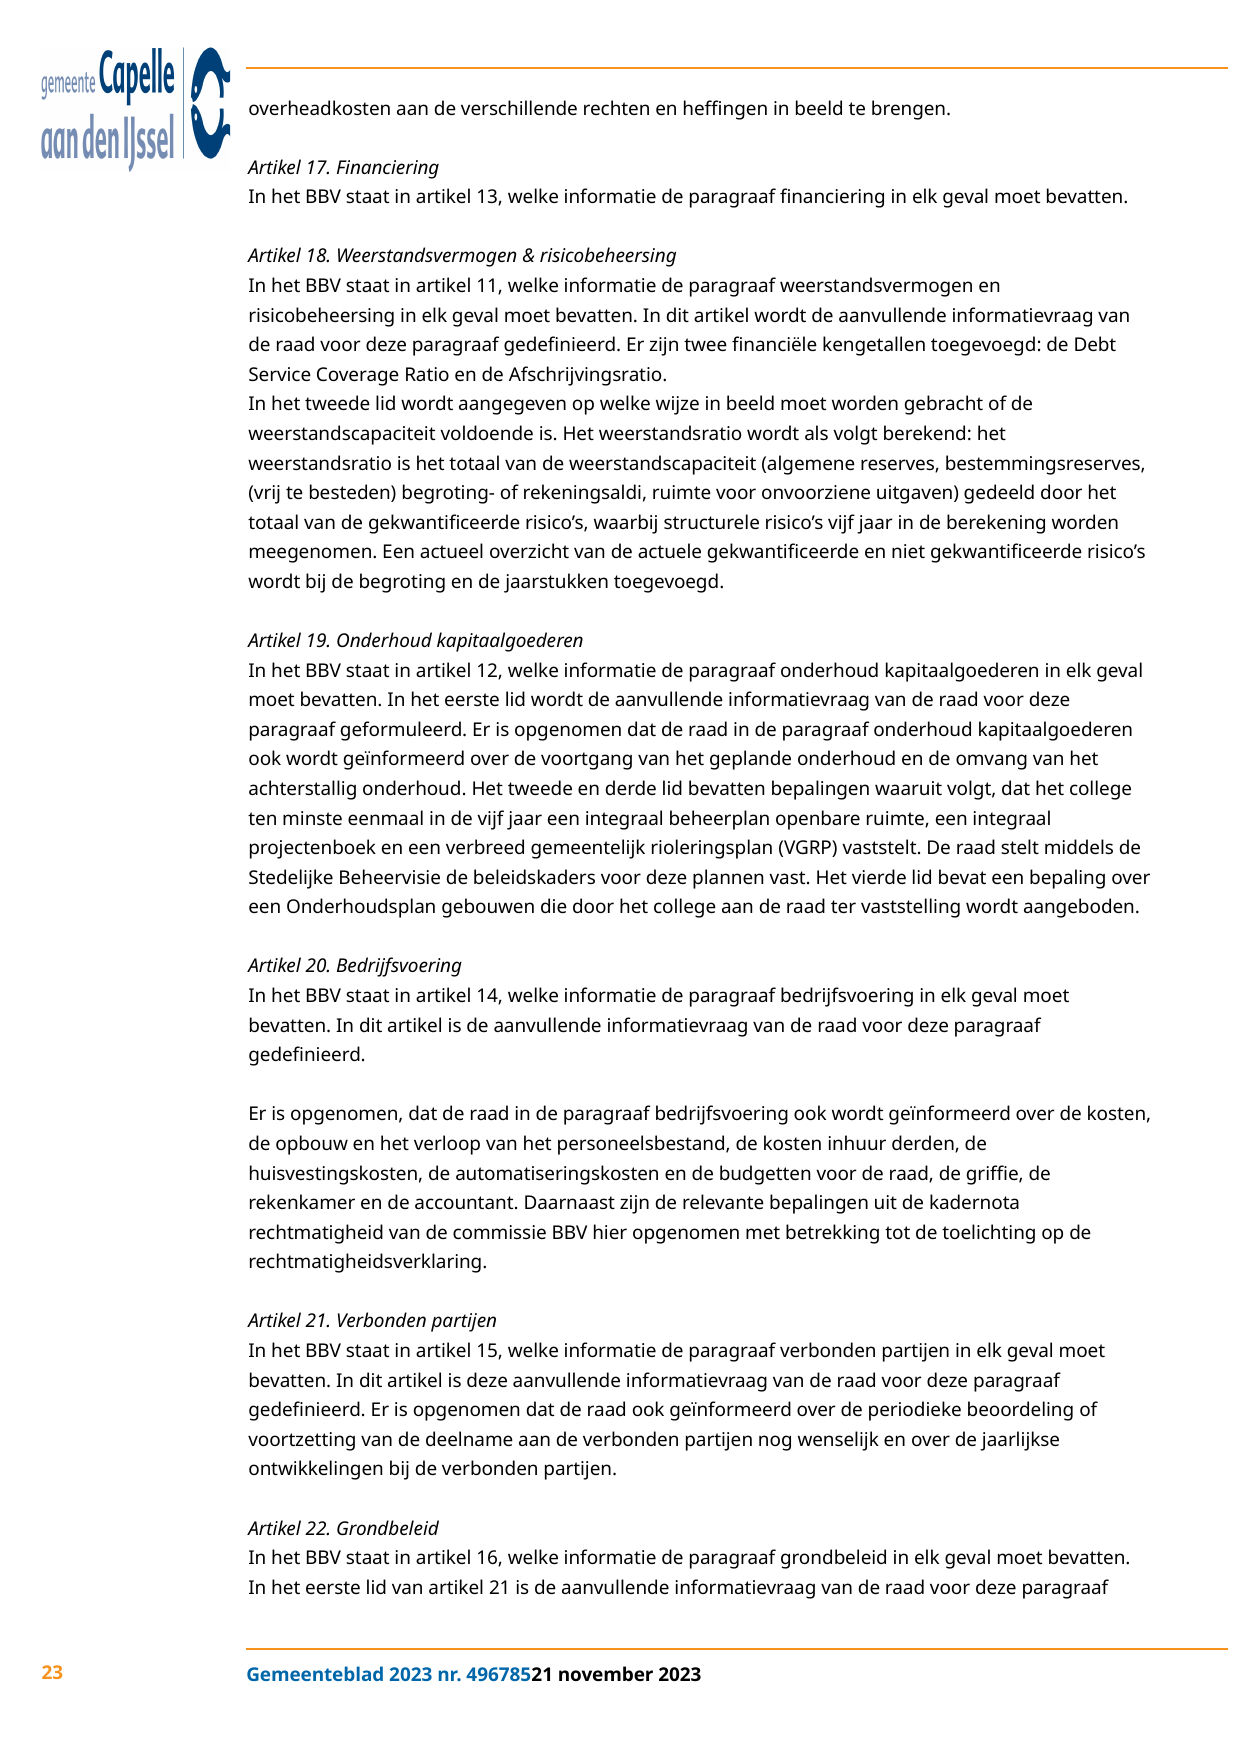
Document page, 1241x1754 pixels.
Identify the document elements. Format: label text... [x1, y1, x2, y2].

text Artikel 22. Grondbeleid [248, 1515, 1152, 1541]
text Artikel 18. Weerstandsvermogen & risicobeheersing [248, 243, 1152, 268]
text Artikel 20. Bedrijfsvoering [248, 953, 1152, 978]
text overheadkosten aan de verschillende rechten en heffingen in beeld te brengen. [248, 95, 1152, 121]
text In het BBV staat in artikel 12, welke informatie de paragraaf onderhoud kapitaalgoederen in elk geval moet bevatten. In het eerste lid wordt de aanvullende informatievraag van de raad voor deze paragraaf geformuleerd. Er is opgenomen dat de raad in de paragraaf onderhoud kapitaalgoederen ook wordt geïnformeerd over de voortgang van het geplande onderhoud en de omvang van het achterstallig onderhoud. Het tweede en derde lid bevatten bepalingen waaruit volgt, dat het college ten minste eenmaal in de vijf jaar een integraal beheerplan openbare ruimte, een integraal projectenboek en een verbreed gemeentelijk rioleringsplan (VGRP) vaststelt. De raad stelt middels de Stedelijke Beheervisie de beleidskaders voor deze plannen vast. Het vierde lid bevat een bepaling over een Onderhoudsplan gebouwen die door het college aan de raad ter vaststelling wordt aangeboden. [248, 657, 1152, 919]
text In het tweede lid wordt aangegeven op welke wijze in beeld moet worden gebracht of de weerstandscapaciteit voldoende is. Het weerstandsratio wordt als volgt berekend: het weerstandsratio is het totaal van de weerstandscapaciteit (algemene reserves, bestemmingsreserves, (vrij te besteden) begroting- of rekeningsaldi, ruimte voor onvoorziene uitgaven) gedeeld door het totaal van de gekwantificeerde risico’s, waarbij structurele risico’s vijf jaar in de berekening worden meegenomen. Een actueel overzicht van de actuele gekwantificeerde en niet gekwantificeerde risico’s wordt bij de begroting en de jaarstukken toegevoegd. [248, 391, 1152, 594]
text In het BBV staat in artikel 11, welke informatie de paragraaf weerstandsvermogen en risicobeheersing in elk geval moet bevatten. In dit artikel wordt de aanvullende informatievraag van de raad voor deze paragraaf gedefinieerd. Er zijn twee financiële kengetallen toegevoegd: de Debt Service Coverage Ratio en de Afschrijvingsratio. [248, 272, 1152, 387]
text In het BBV staat in artikel 13, welke informatie de paragraaf financiering in elk geval moet bevatten. [248, 183, 1152, 209]
text In het BBV staat in artikel 15, welke informatie de paragraaf verbonden partijen in elk geval moet bevatten. In dit artikel is deze aanvullende informatievraag van de raad voor deze paragraaf gedefinieerd. Er is opgenomen dat de raad ook geïnformeerd over de periodieke beoordeling of voortzetting van de deelname aan de verbonden partijen nog wenselijk en over de jaarlijkse ontwikkelingen bij de verbonden partijen. [248, 1337, 1152, 1481]
text Artikel 21. Verbonden partijen [248, 1308, 1152, 1333]
text Artikel 17. Financiering [248, 154, 1152, 180]
text In het BBV staat in artikel 14, welke informatie de paragraaf bedrijfsvoering in elk geval moet bevatten. In dit artikel is de aanvullende informatievraag van de raad voor deze paragraaf gedefinieerd. [248, 982, 1152, 1067]
text In het BBV staat in artikel 16, welke informatie de paragraaf grondbeleid in elk geval moet bevatten. In het eerste lid van artikel 21 is de aanvullende informatievraag van de raad voor deze paragraaf [248, 1544, 1152, 1600]
text Er is opgenomen, dat de raad in de paragraaf bedrijfsvoering ook wordt geïnformeerd over de kosten, de opbouw en het verloop van het personeelsbestand, de kosten inhuur derden, de huisvestingskosten, de automatiseringskosten en de budgetten voor de raad, de griffie, de rekenkamer en de accountant. Daarnaast zijn de relevante bepalingen uit de kadernota rechtmatigheid van de commissie BBV hier opgenomen met betrekking tot de toelichting op de rechtmatigheidsverklaring. [248, 1101, 1152, 1274]
text Artikel 19. Onderhoud kapitaalgoederen [248, 627, 1152, 653]
picture [41, 47, 231, 172]
